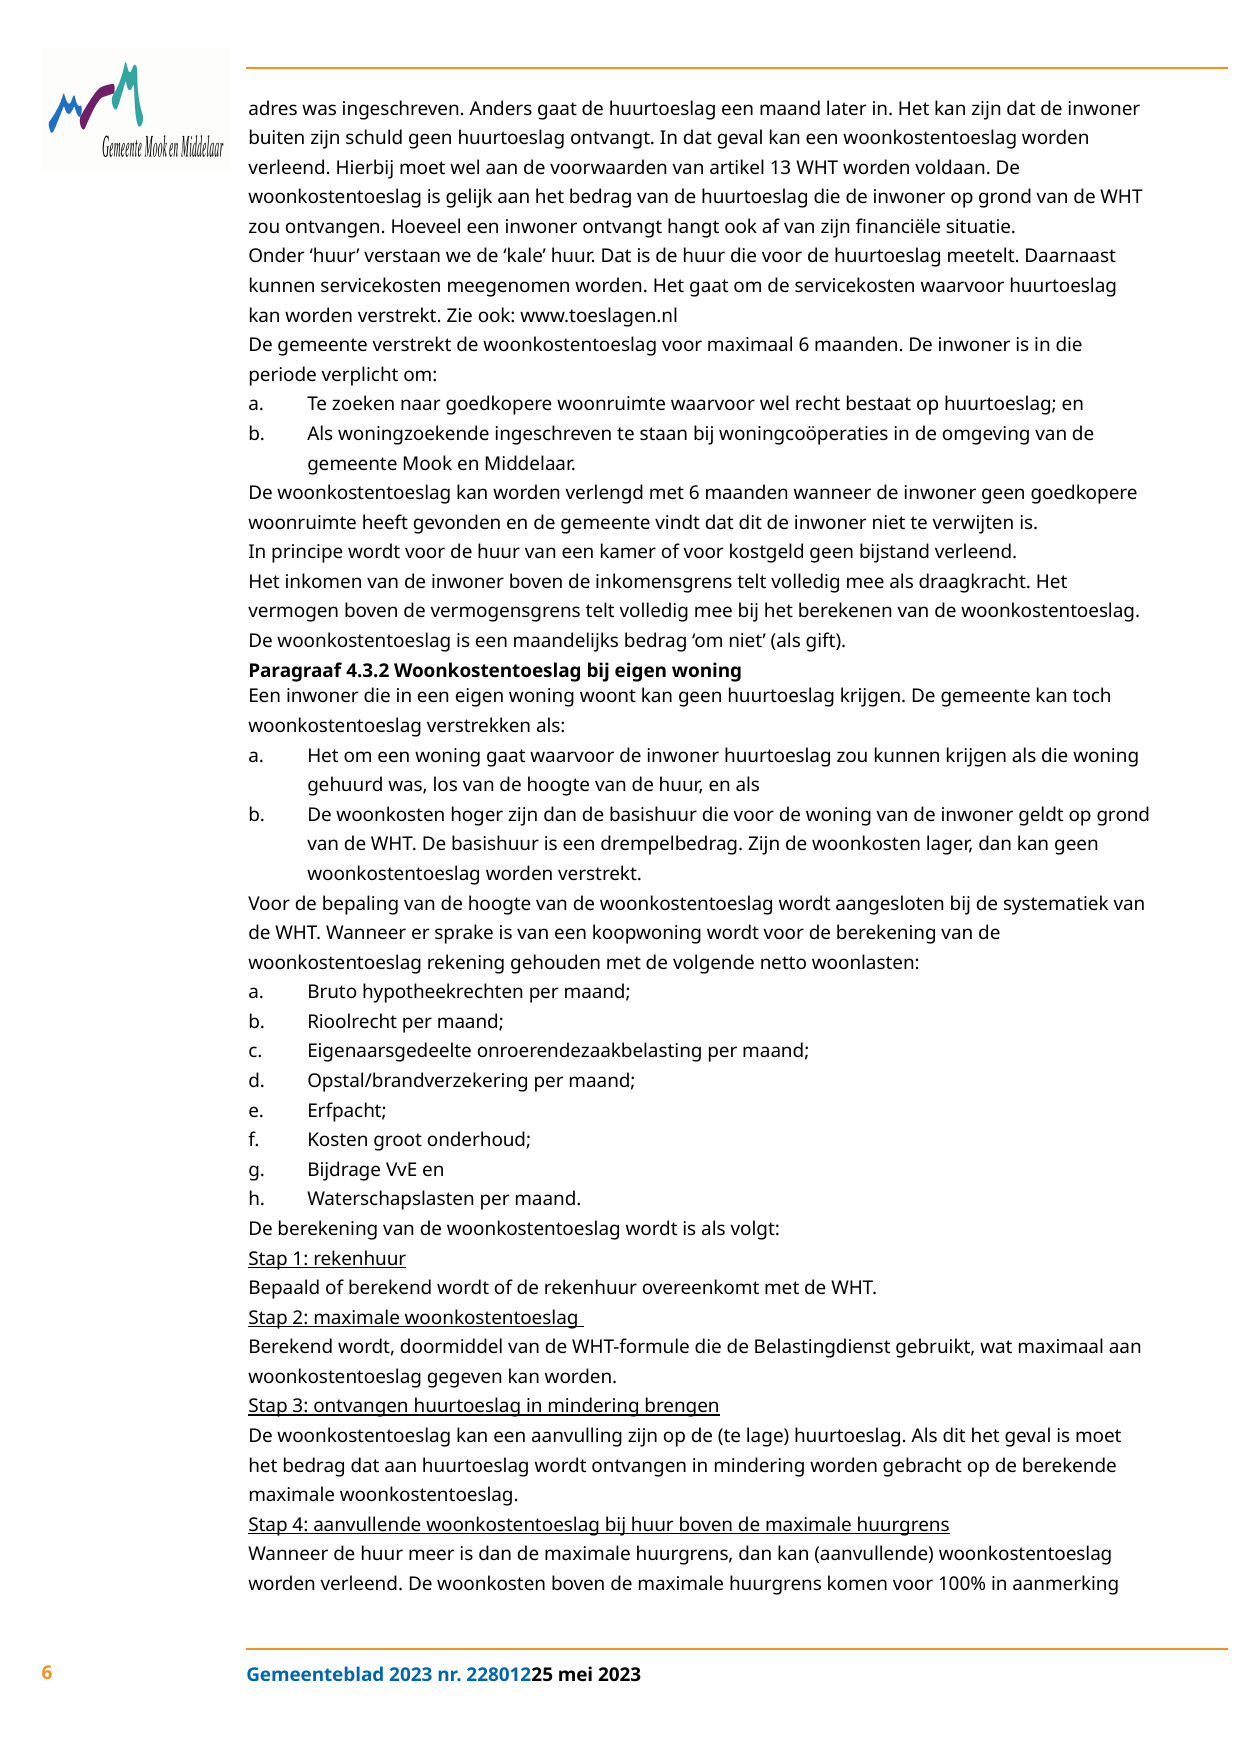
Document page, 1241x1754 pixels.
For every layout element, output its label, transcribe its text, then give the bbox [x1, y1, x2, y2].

text Een inwoner die in een eigen woning woont kan geen huurtoeslag krijgen. De gemeente kan toch woonkostentoeslag verstrekken als: [248, 683, 1152, 738]
list Te zoeken naar goedkopere woonruimte waarvoor wel recht bestaat op huurtoeslag; en [248, 391, 1152, 416]
list De woonkosten hoger zijn dan de basishuur die voor de woning van de inwoner geldt op grond van de WHT. De basishuur is een drempelbedrag. Zijn de woonkosten lager, dan kan geen woonkostentoeslag worden verstrekt. [248, 801, 1152, 886]
text De woonkostentoeslag kan worden verlengd met 6 maanden wanneer de inwoner geen goedkopere woonruimte heeft gevonden en de gemeente vindt dat dit de inwoner niet te verwijten is. [248, 479, 1152, 535]
text Stap 2: maximale woonkostentoeslag [248, 1304, 1152, 1329]
text De woonkostentoeslag kan een aanvulling zijn op de (te lage) huurtoeslag. Als dit het geval is moet het bedrag dat aan huurtoeslag wordt ontvangen in mindering worden gebracht op de berekende maximale woonkostentoeslag. [248, 1422, 1152, 1507]
picture [41, 47, 231, 172]
text In principe wordt voor de huur van een kamer of voor kostgeld geen bijstand verleend. [248, 538, 1152, 564]
text Onder ‘huur’ verstaan we de ‘kale’ huur. Dat is de huur die voor de huurtoeslag meetelt. Daarnaast kunnen servicekosten meegenomen worden. Het gaat om de servicekosten waarvoor huurtoeslag kan worden verstrekt. Zie ook: www.toeslagen.nl [248, 243, 1152, 328]
text Stap 4: aanvullende woonkostentoeslag bij huur boven de maximale huurgrens [248, 1511, 1152, 1537]
list Het om een woning gaat waarvoor de inwoner huurtoeslag zou kunnen krijgen als die woning gehuurd was, los van de hoogte van de huur, en als [248, 742, 1152, 797]
list Erfpacht; [248, 1097, 1152, 1122]
text Het inkomen van de inwoner boven de inkomensgrens telt volledig mee als draagkracht. Het vermogen boven de vermogensgrens telt volledig mee bij het berekenen van de woonkostentoeslag. [248, 568, 1152, 623]
list Als woningzoekende ingeschreven te staan bij woningcoöperaties in de omgeving van de gemeente Mook en Middelaar. [248, 420, 1152, 476]
text Wanneer de huur meer is dan de maximale huurgrens, dan kan (aanvullende) woonkostentoeslag worden verleend. De woonkosten boven de maximale huurgrens komen voor 100% in aanmerking [248, 1541, 1152, 1596]
text Berekend wordt, doormiddel van de WHT-formule die de Belastingdienst gebruikt, wat maximaal aan woonkostentoeslag gegeven kan worden. [248, 1333, 1152, 1389]
list Bruto hypotheekrechten per maand; [248, 978, 1152, 1004]
text Paragraaf 4.3.2 Woonkostentoeslag bij eigen woning [248, 657, 1152, 683]
text adres was ingeschreven. Anders gaat de huurtoeslag een maand later in. Het kan zijn dat de inwoner buiten zijn schuld geen huurtoeslag ontvangt. In dat geval kan een woonkostentoeslag worden verleend. Hierbij moet wel aan de voorwaarden van artikel 13 WHT worden voldaan. De woonkostentoeslag is gelijk aan het bedrag van de huurtoeslag die de inwoner op grond van de WHT zou ontvangen. Hoeveel een inwoner ontvangt hangt ook af van zijn financiële situatie. [248, 95, 1152, 239]
list Opstal/brandverzekering per maand; [248, 1067, 1152, 1093]
text Voor de bepaling van de hoogte van de woonkostentoeslag wordt aangesloten bij de systematiek van de WHT. Wanneer er sprake is van een koopwoning wordt voor de berekening van de woonkostentoeslag rekening gehouden met de volgende netto woonlasten: [248, 890, 1152, 974]
list Eigenaarsgedeelte onroerendezaakbelasting per maand; [248, 1038, 1152, 1063]
text De gemeente verstrekt de woonkostentoeslag voor maximaal 6 maanden. De inwoner is in die periode verplicht om: [248, 331, 1152, 387]
list Kosten groot onderhoud; [248, 1126, 1152, 1152]
text De woonkostentoeslag is een maandelijks bedrag ‘om niet’ (als gift). [248, 627, 1152, 653]
list Waterschapslasten per maand. [248, 1186, 1152, 1211]
text Bepaald of berekend wordt of de rekenhuur overeenkomt met de WHT. [248, 1274, 1152, 1300]
list Rioolrecht per maand; [248, 1008, 1152, 1034]
text Stap 3: ontvangen huurtoeslag in mindering brengen [248, 1393, 1152, 1418]
list Bijdrage VvE en [248, 1156, 1152, 1182]
text Stap 1: rekenhuur [248, 1245, 1152, 1270]
text De berekening van de woonkostentoeslag wordt is als volgt: [248, 1215, 1152, 1241]
